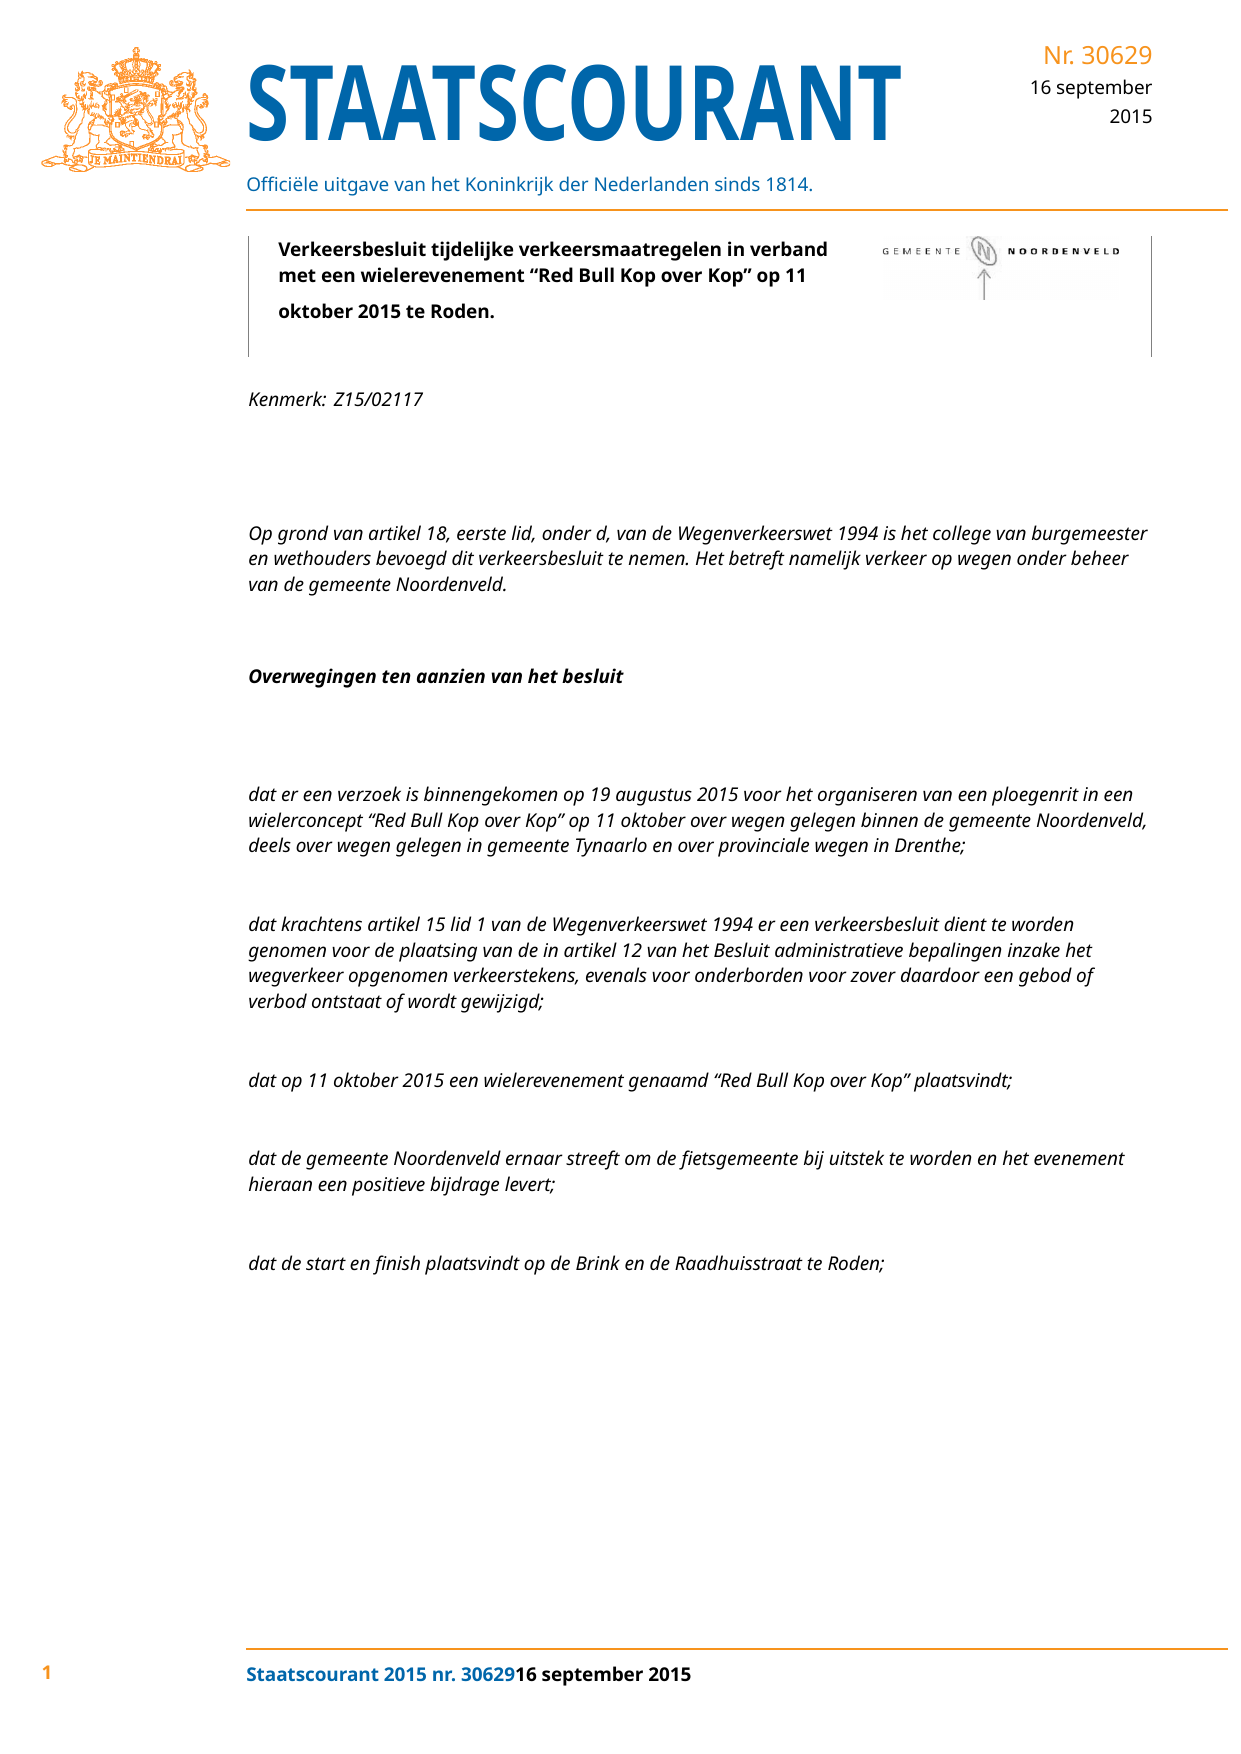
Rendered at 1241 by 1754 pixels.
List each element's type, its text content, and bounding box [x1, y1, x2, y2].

text dat de gemeente Noordenveld ernaar streeft om de fietsgemeente bij uitstek te worden en het evenement hieraan een positieve bijdrage levert; [248, 1146, 1152, 1197]
text Op grond van artikel 18, eerste lid, onder d, van de Wegenverkeerswet 1994 is het college van burgemeester en wethouders bevoegd dit verkeersbesluit te nemen. Het betreft namelijk verkeer op wegen onder beheer van de gemeente Noordenveld. [248, 520, 1152, 597]
text dat de start en finish plaatsvindt op de Brink en de Raadhuisstraat te Roden; [248, 1250, 1152, 1276]
picture [882, 236, 1119, 300]
text dat er een verzoek is binnengekomen op 19 augustus 2015 voor het organiseren van een ploegenrit in een wielerconcept “Red Bull Kop over Kop” op 11 oktober over wegen gelegen binnen de gemeente Noordenveld, deels over wegen gelegen in gemeente Tynaarlo en over provinciale wegen in Drenthe; [248, 781, 1152, 858]
text Overwegingen ten aanzien van het besluit [248, 663, 1152, 689]
table_header [850, 236, 882, 299]
table_header [1119, 236, 1151, 299]
table_header Verkeersbesluit tijdelijke verkeersmaatregelen in verband met een wielerevenement “Red Bull Kop over Kop” op 11 oktober 2015 te Roden. [249, 236, 850, 357]
text dat krachtens artikel 15 lid 1 van de Wegenverkeerswet 1994 er een verkeersbesluit dient te worden genomen voor de plaatsing van de in artikel 12 van het Besluit administratieve bepalingen inzake het wegverkeer opgenomen verkeerstekens, evenals voor onderborden voor zover daardoor een gebod of verbod ontstaat of wordt gewijzigd; [248, 911, 1152, 1014]
picture [41, 47, 231, 172]
text dat op 11 oktober 2015 een wielerevenement genaamd “Red Bull Kop over Kop” plaatsvindt; [248, 1067, 1152, 1093]
table_header [850, 300, 1151, 357]
text Kenmerk: Z15/02117 [248, 386, 1152, 412]
